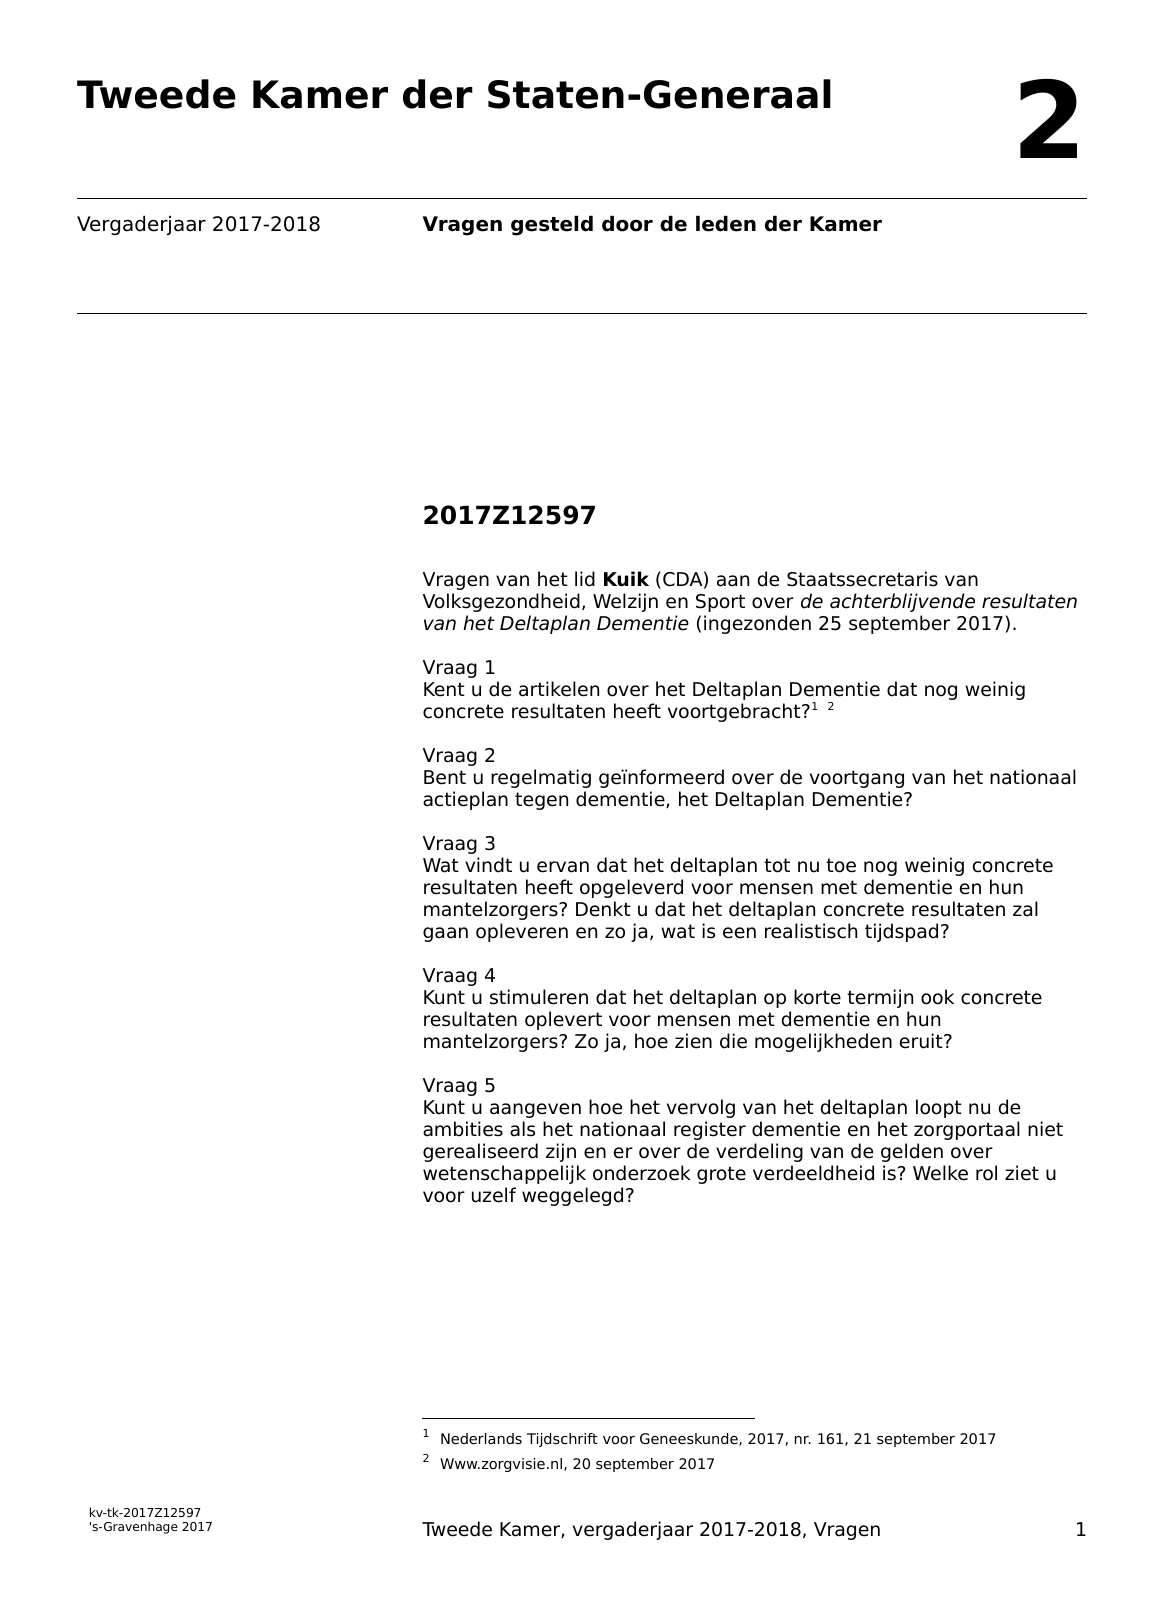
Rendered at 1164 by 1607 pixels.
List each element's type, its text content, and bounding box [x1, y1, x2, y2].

text Vraag 4 [422, 965, 1087, 987]
table_header 2 [886, 59, 1087, 198]
text Vragen van het lid Kuik (CDA) aan de Staatssecretaris van Volksgezondheid, Welzijn en Sport over de achterblijvende resultaten van het Deltaplan Dementie (ingezonden 25 september 2017). [422, 569, 1087, 635]
text kv-tk-2017Z12597 [88, 1506, 323, 1520]
table_cell Vergaderjaar 2017-2018 [77, 199, 422, 313]
text Vraag 2 [422, 745, 1087, 767]
text 2017Z12597 [422, 501, 1087, 531]
text Vraag 3 [422, 833, 1087, 855]
text Kent u de artikelen over het Deltaplan Dementie dat nog weinig concrete resultaten heeft voortgebracht? [422, 679, 1087, 723]
text Vraag 5 [422, 1075, 1087, 1097]
text 's-Gravenhage 2017 [88, 1520, 323, 1534]
text Wat vindt u ervan dat het deltaplan tot nu toe nog weinig concrete resultaten heeft opgeleverd voor mensen met dementie en hun mantelzorgers? Denkt u dat het deltaplan concrete resultaten zal gaan opleveren en zo ja, wat is een realistisch tijdspad? [422, 855, 1087, 943]
table_cell Vragen gesteld door de leden der Kamer [422, 199, 1087, 313]
text Www.zorgvisie.nl, 20 september 2017 [422, 1452, 1087, 1474]
text Kunt u aangeven hoe het vervolg van het deltaplan loopt nu de ambities als het nationaal register dementie en het zorgportaal niet gerealiseerd zijn en er over de verdeling van de gelden over wetenschappelijk onderzoek grote verdeeldheid is? Welke rol ziet u voor uzelf weggelegd? [422, 1097, 1087, 1207]
text Nederlands Tijdschrift voor Geneeskunde, 2017, nr. 161, 21 september 2017 [422, 1427, 1087, 1449]
text Vraag 1 [422, 657, 1087, 679]
text Kunt u stimuleren dat het deltaplan op korte termijn ook concrete resultaten oplevert voor mensen met dementie en hun mantelzorgers? Zo ja, hoe zien die mogelijkheden eruit? [422, 987, 1087, 1053]
text Bent u regelmatig geïnformeerd over de voortgang van het nationaal actieplan tegen dementie, het Deltaplan Dementie? [422, 767, 1087, 811]
table_header Tweede Kamer der Staten-Generaal [77, 59, 886, 198]
